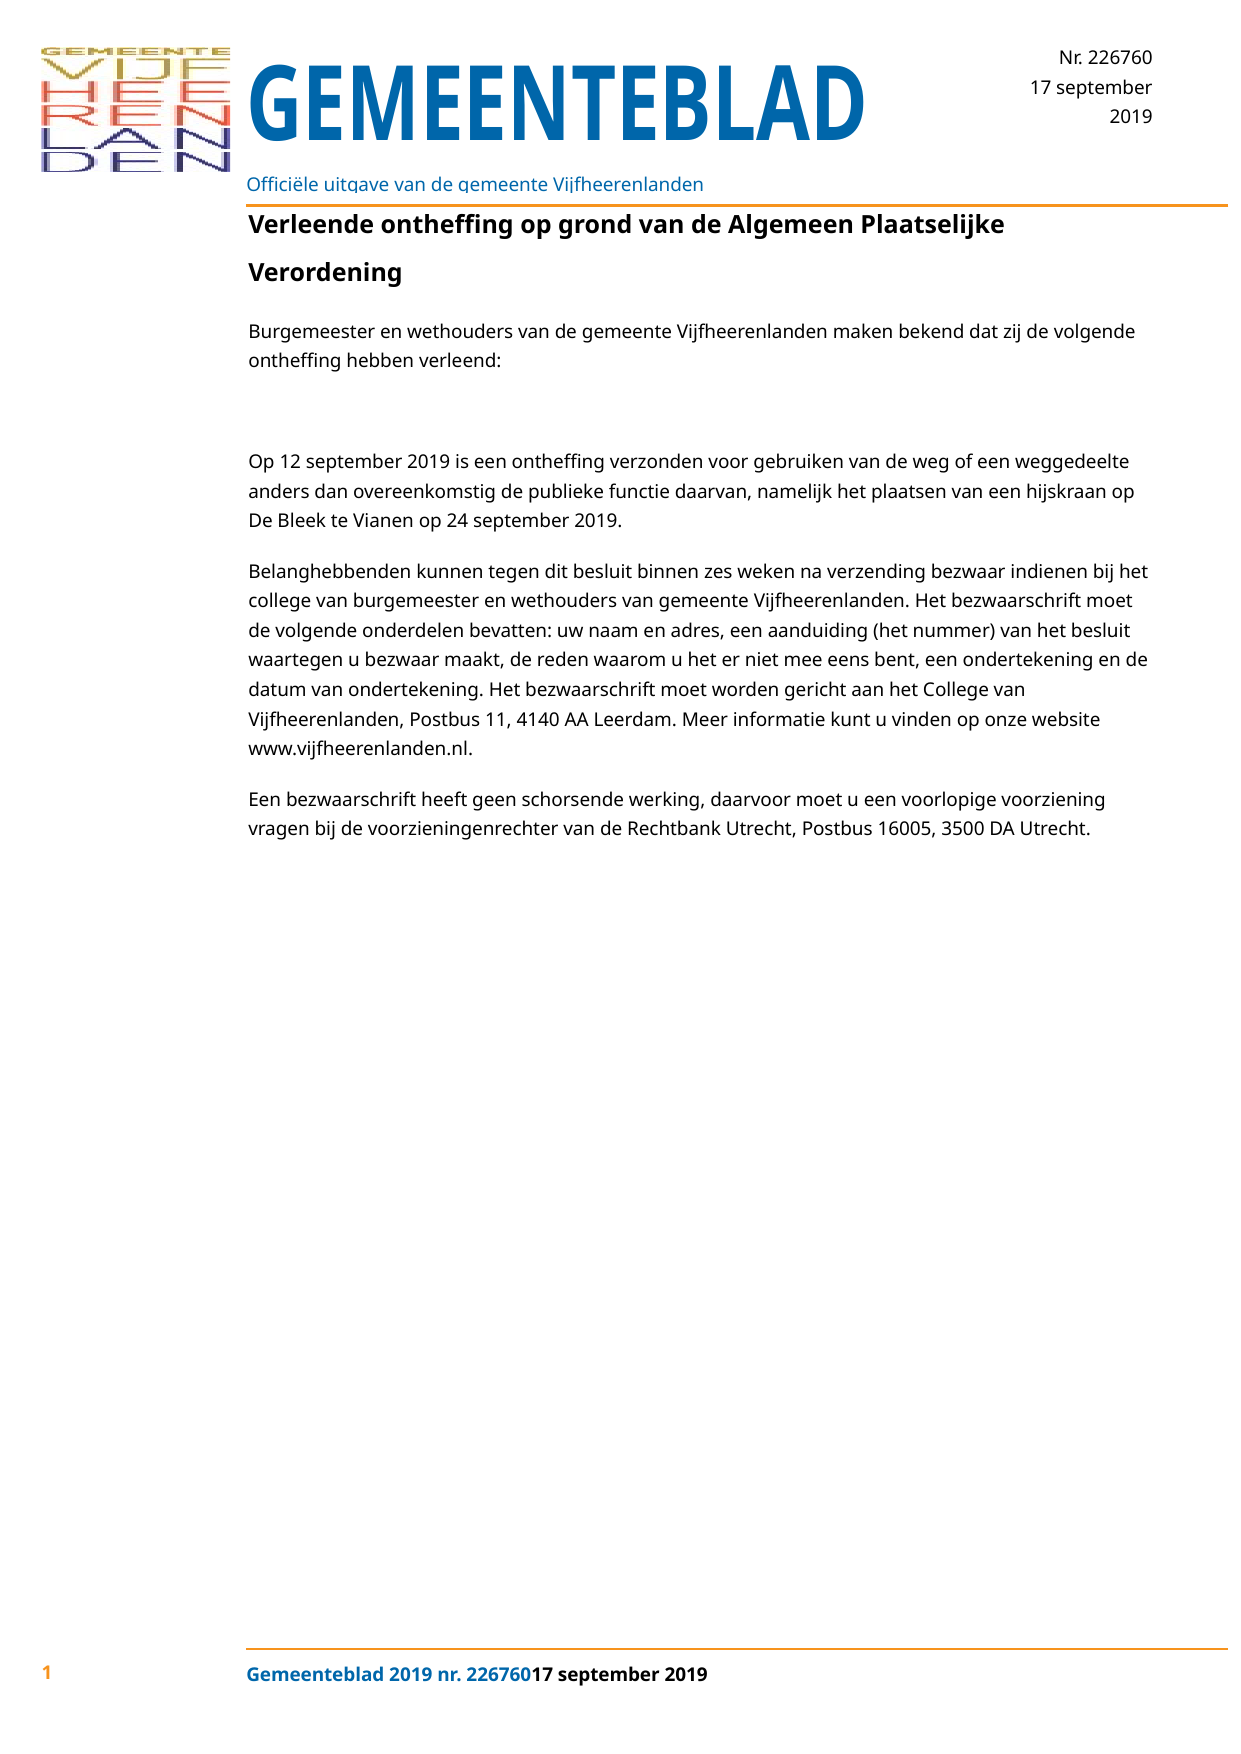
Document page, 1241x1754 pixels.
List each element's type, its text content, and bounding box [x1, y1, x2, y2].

text Op 12 september 2019 is een ontheffing verzonden voor gebruiken van de weg of een weggedeelte anders dan overeenkomstig de publieke functie daarvan, namelijk het plaatsen van een hijskraan op De Bleek te Vianen op 24 september 2019. [248, 448, 1152, 533]
text Belanghebbenden kunnen tegen dit besluit binnen zes weken na verzending bezwaar indienen bij het college van burgemeester en wethouders van gemeente Vijfheerenlanden. Het bezwaarschrift moet de volgende onderdelen bevatten: uw naam en adres, een aanduiding (het nummer) van het besluit waartegen u bezwaar maakt, de reden waarom u het er niet mee eens bent, een ondertekening en de datum van ondertekening. Het bezwaarschrift moet worden gericht aan het College van Vijfheerenlanden, Postbus 11, 4140 AA Leerdam. Meer informatie kunt u vinden op onze website www.vijfheerenlanden.nl. [248, 558, 1152, 761]
text Een bezwaarschrift heeft geen schorsende werking, daarvoor moet u een voorlopige voorziening vragen bij de voorzieningenrechter van de Rechtbank Utrecht, Postbus 16005, 3500 DA Utrecht. [248, 786, 1152, 841]
picture [41, 47, 231, 172]
text Burgemeester en wethouders van de gemeente Vijfheerenlanden maken bekend dat zij de volgende ontheffing hebben verleend: [248, 318, 1152, 373]
text Verleende ontheffing op grond van de Algemeen Plaatselijke Verordening [248, 207, 1152, 288]
